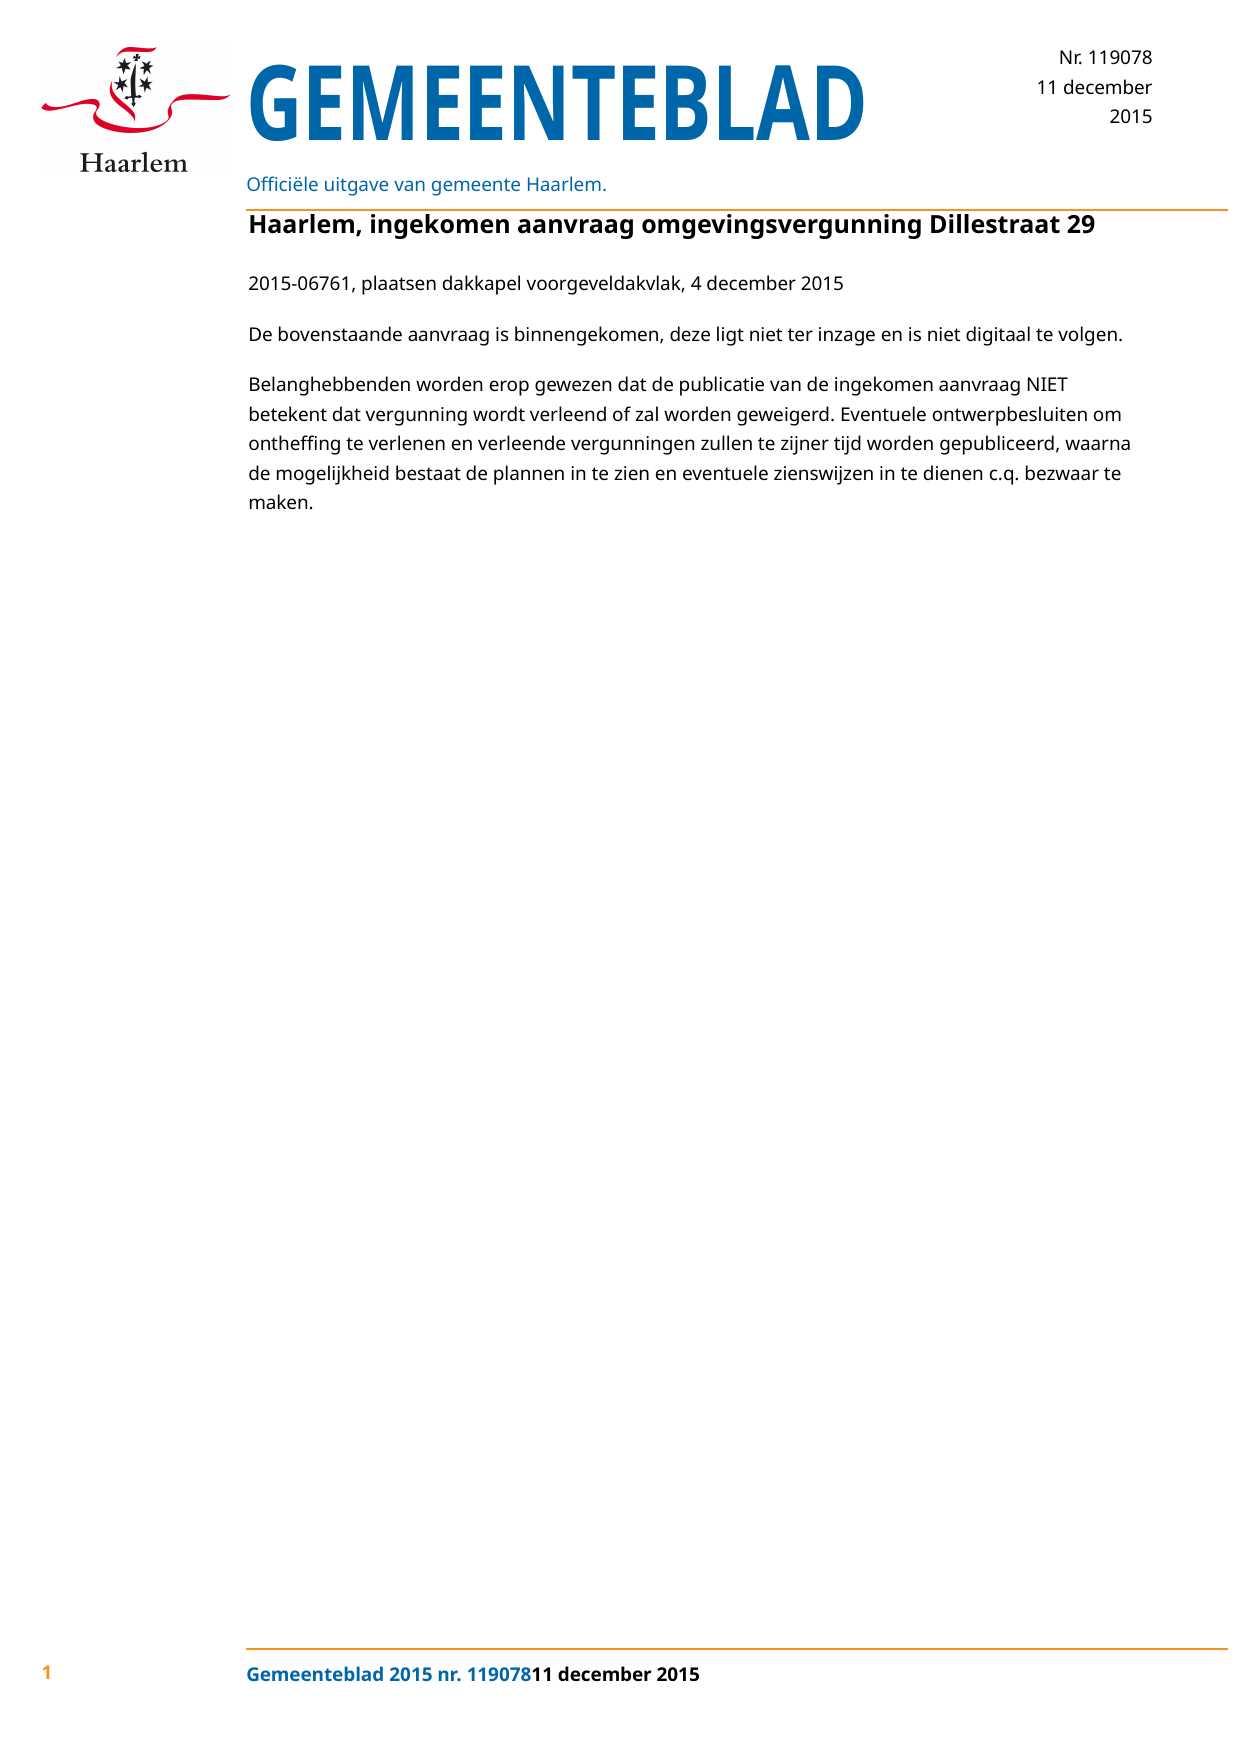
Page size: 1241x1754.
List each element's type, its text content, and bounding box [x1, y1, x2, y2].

text 2015-06761, plaatsen dakkapel voorgeveldakvlak, 4 december 2015 [248, 270, 1152, 296]
text Haarlem, ingekomen aanvraag omgevingsvergunning Dillestraat 29 [248, 211, 1152, 241]
text Belanghebbenden worden erop gewezen dat de publicatie van de ingekomen aanvraag NIET betekent dat vergunning wordt verleend of zal worden geweigerd. Eventuele ontwerpbesluiten om ontheffing te verlenen en verleende vergunningen zullen te zijner tijd worden gepubliceerd, waarna de mogelijkheid bestaat de plannen in te zien en eventuele zienswijzen in te dienen c.q. bezwaar te maken. [248, 371, 1152, 515]
picture [41, 47, 231, 172]
text De bovenstaande aanvraag is binnengekomen, deze ligt niet ter inzage en is niet digitaal te volgen. [248, 321, 1152, 346]
